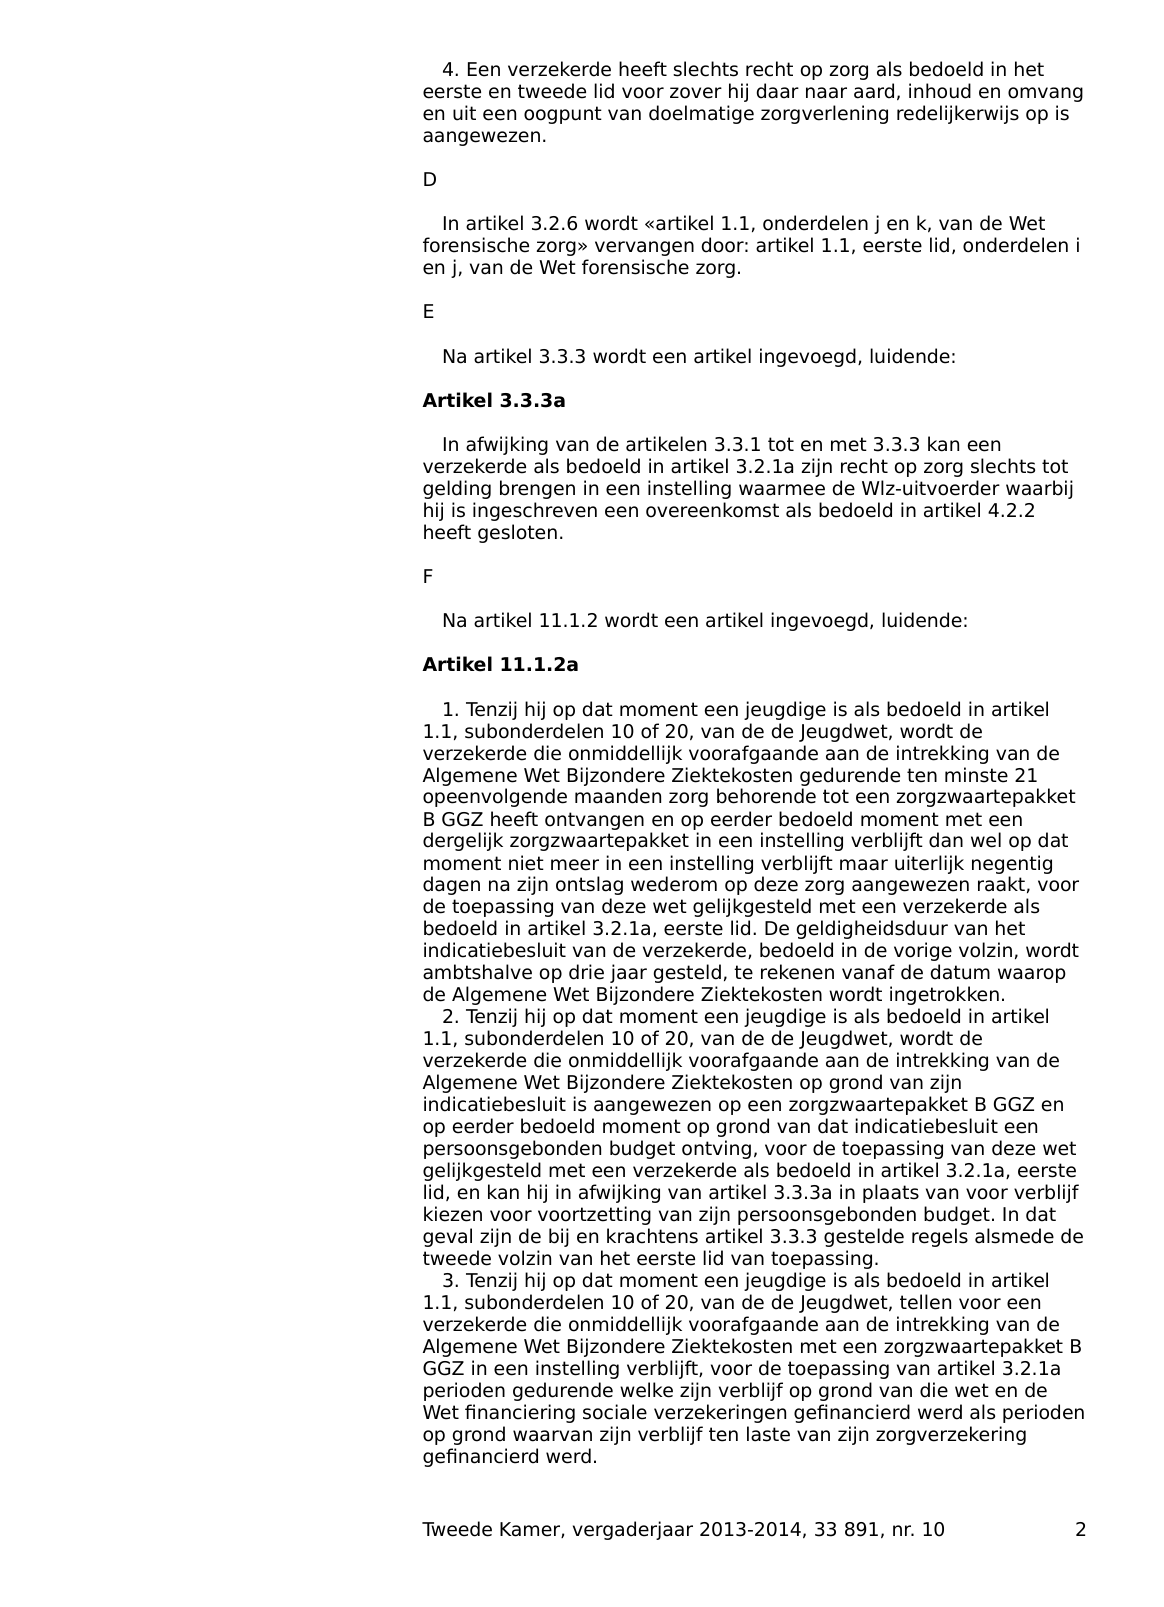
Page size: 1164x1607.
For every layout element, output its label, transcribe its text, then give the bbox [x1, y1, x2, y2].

subtitle E [422, 301, 1087, 323]
text In artikel 3.2.6 wordt «artikel 1.1, onderdelen j en k, van de Wet forensische zorg» vervangen door: artikel 1.1, eerste lid, onderdelen i en j, van de Wet forensische zorg. [422, 213, 1087, 279]
text 3. Tenzij hij op dat moment een jeugdige is als bedoeld in artikel 1.1, subonderdelen 10 of 20, van de de Jeugdwet, tellen voor een verzekerde die onmiddellijk voorafgaande aan de intrekking van de Algemene Wet Bijzondere Ziektekosten met een zorgzwaartepakket B GGZ in een instelling verblijft, voor de toepassing van artikel 3.2.1a perioden gedurende welke zijn verblijf op grond van die wet en de Wet financiering sociale verzekeringen gefinancierd werd als perioden op grond waarvan zijn verblijf ten laste van zijn zorgverzekering gefinancierd werd. [422, 1270, 1087, 1468]
subtitle Artikel 11.1.2a [422, 654, 1087, 676]
text 1. Tenzij hij op dat moment een jeugdige is als bedoeld in artikel 1.1, subonderdelen 10 of 20, van de de Jeugdwet, wordt de verzekerde die onmiddellijk voorafgaande aan de intrekking van de Algemene Wet Bijzondere Ziektekosten gedurende ten minste 21 opeenvolgende maanden zorg behorende tot een zorgzwaartepakket B GGZ heeft ontvangen en op eerder bedoeld moment met een dergelijk zorgzwaartepakket in een instelling verblijft dan wel op dat moment niet meer in een instelling verblijft maar uiterlijk negentig dagen na zijn ontslag wederom op deze zorg aangewezen raakt, voor de toepassing van deze wet gelijkgesteld met een verzekerde als bedoeld in artikel 3.2.1a, eerste lid. De geldigheidsduur van het indicatiebesluit van de verzekerde, bedoeld in de vorige volzin, wordt ambtshalve op drie jaar gesteld, te rekenen vanaf de datum waarop de Algemene Wet Bijzondere Ziektekosten wordt ingetrokken. [422, 698, 1087, 1006]
text Na artikel 11.1.2 wordt een artikel ingevoegd, luidende: [422, 610, 1087, 632]
subtitle F [422, 566, 1087, 588]
subtitle Artikel 3.3.3a [422, 390, 1087, 412]
text Na artikel 3.3.3 wordt een artikel ingevoegd, luidende: [422, 346, 1087, 368]
text 2. Tenzij hij op dat moment een jeugdige is als bedoeld in artikel 1.1, subonderdelen 10 of 20, van de de Jeugdwet, wordt de verzekerde die onmiddellijk voorafgaande aan de intrekking van de Algemene Wet Bijzondere Ziektekosten op grond van zijn indicatiebesluit is aangewezen op een zorgzwaartepakket B GGZ en op eerder bedoeld moment op grond van dat indicatiebesluit een persoonsgebonden budget ontving, voor de toepassing van deze wet gelijkgesteld met een verzekerde als bedoeld in artikel 3.2.1a, eerste lid, en kan hij in afwijking van artikel 3.3.3a in plaats van voor verblijf kiezen voor voortzetting van zijn persoonsgebonden budget. In dat geval zijn de bij en krachtens artikel 3.3.3 gestelde regels alsmede de tweede volzin van het eerste lid van toepassing. [422, 1006, 1087, 1270]
text 4. Een verzekerde heeft slechts recht op zorg als bedoeld in het eerste en tweede lid voor zover hij daar naar aard, inhoud en omvang en uit een oogpunt van doelmatige zorgverlening redelijkerwijs op is aangewezen. [422, 59, 1087, 147]
subtitle D [422, 169, 1087, 191]
text In afwijking van de artikelen 3.3.1 tot en met 3.3.3 kan een verzekerde als bedoeld in artikel 3.2.1a zijn recht op zorg slechts tot gelding brengen in een instelling waarmee de Wlz-uitvoerder waarbij hij is ingeschreven een overeenkomst als bedoeld in artikel 4.2.2 heeft gesloten. [422, 434, 1087, 544]
